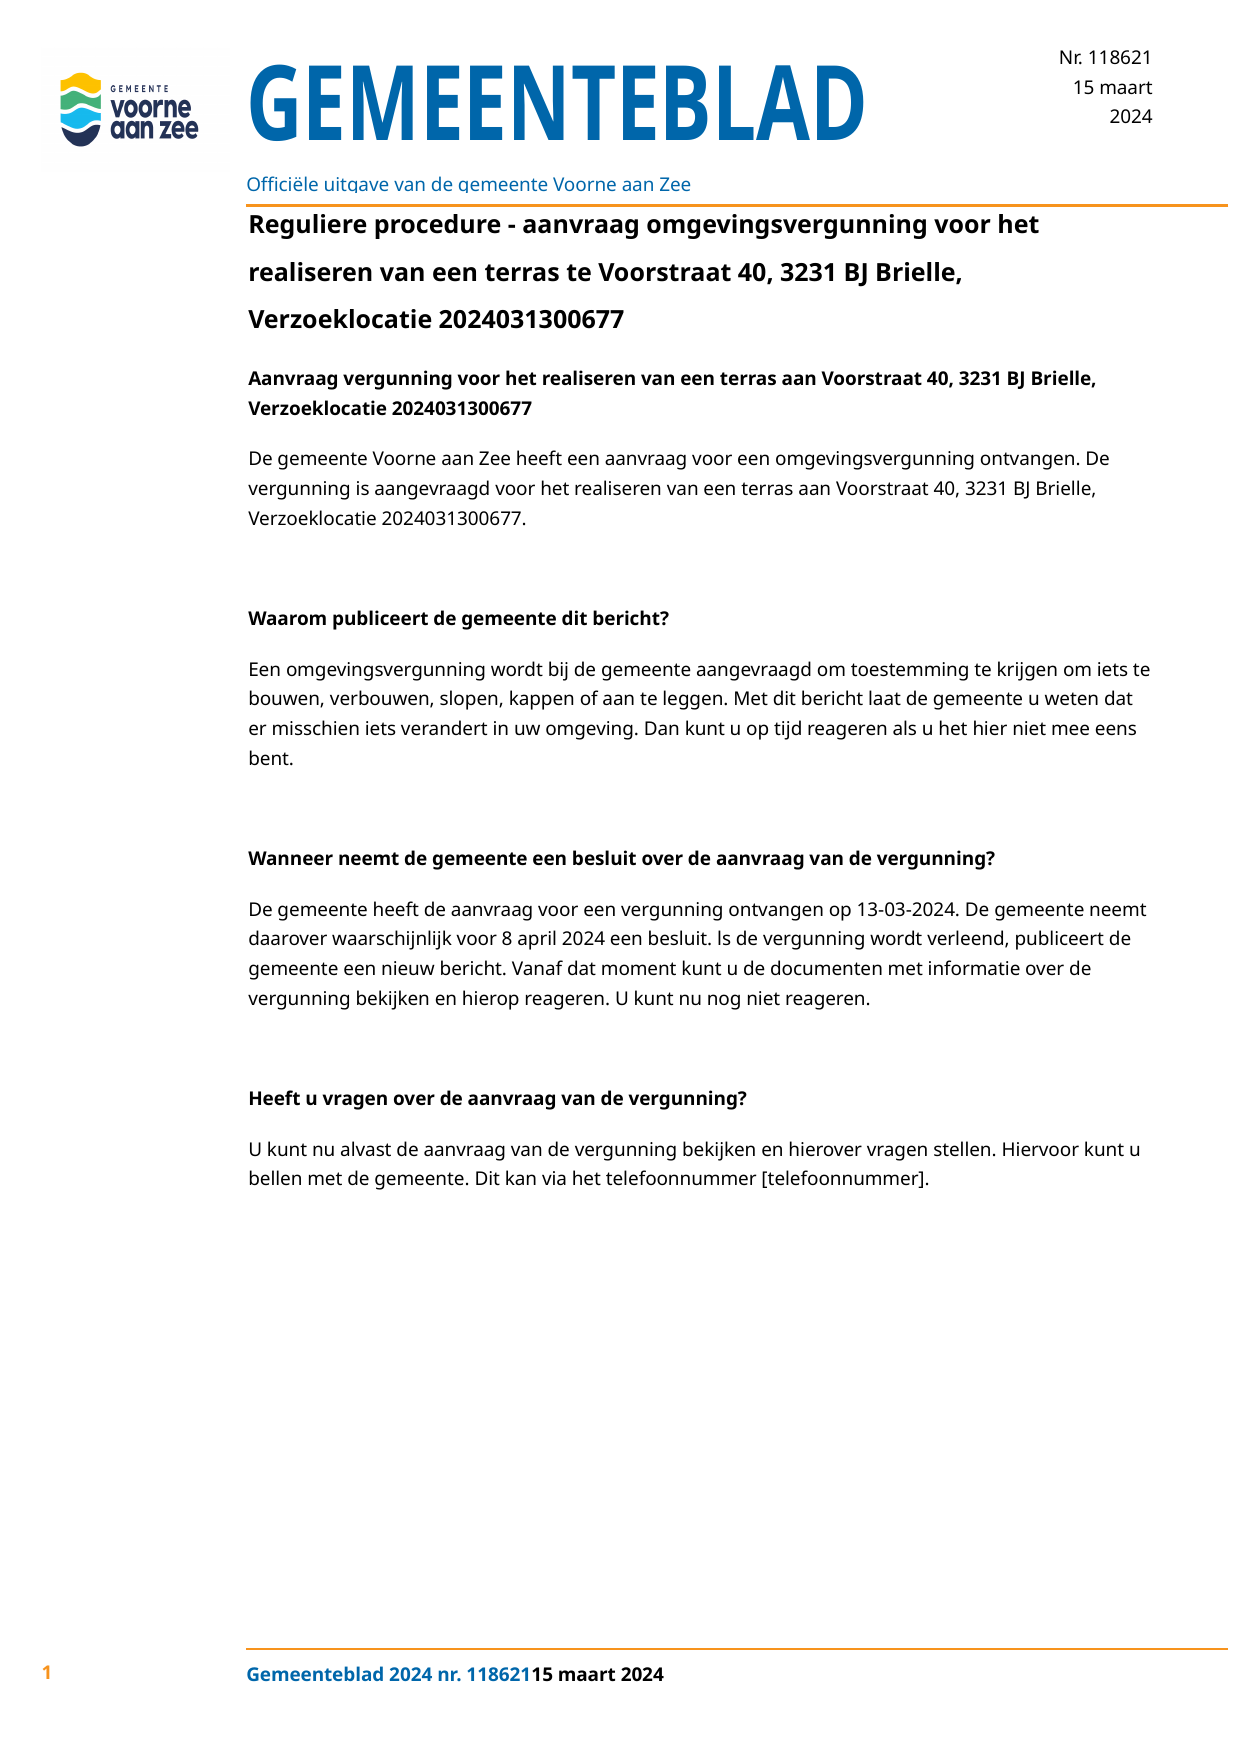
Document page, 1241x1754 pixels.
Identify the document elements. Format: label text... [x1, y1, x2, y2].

text Reguliere procedure - aanvraag omgevingsvergunning voor het realiseren van een terras te Voorstraat 40, 3231 BJ Brielle, Verzoeklocatie 2024031300677 [248, 207, 1152, 336]
text Een omgevingsvergunning wordt bij de gemeente aangevraagd om toestemming te krijgen om iets te bouwen, verbouwen, slopen, kappen of aan te leggen. Met dit bericht laat de gemeente u weten dat er misschien iets verandert in uw omgeving. Dan kunt u op tijd reageren als u het hier niet mee eens bent. [248, 656, 1152, 770]
text Wanneer neemt de gemeente een besluit over de aanvraag van de vergunning? [248, 846, 1152, 871]
text Waarom publiceert de gemeente dit bericht? [248, 606, 1152, 631]
text Aanvraag vergunning voor het realiseren van een terras aan Voorstraat 40, 3231 BJ Brielle, Verzoeklocatie 2024031300677 [248, 366, 1152, 421]
text De gemeente heeft de aanvraag voor een vergunning ontvangen op 13-03-2024. De gemeente neemt daarover waarschijnlijk voor 8 april 2024 een besluit. ls de vergunning wordt verleend, publiceert de gemeente een nieuw bericht. Vanaf dat moment kunt u de documenten met informatie over de vergunning bekijken en hierop reageren. U kunt nu nog niet reageren. [248, 896, 1152, 1010]
text U kunt nu alvast de aanvraag van de vergunning bekijken en hierover vragen stellen. Hiervoor kunt u bellen met de gemeente. Dit kan via het telefoonnummer [telefoonnummer]. [248, 1136, 1152, 1191]
text Heeft u vragen over de aanvraag van de vergunning? [248, 1086, 1152, 1111]
text De gemeente Voorne aan Zee heeft een aanvraag voor een omgevingsvergunning ontvangen. De vergunning is aangevraagd voor het realiseren van een terras aan Voorstraat 40, 3231 BJ Brielle, Verzoeklocatie 2024031300677. [248, 446, 1152, 530]
picture [41, 47, 231, 172]
